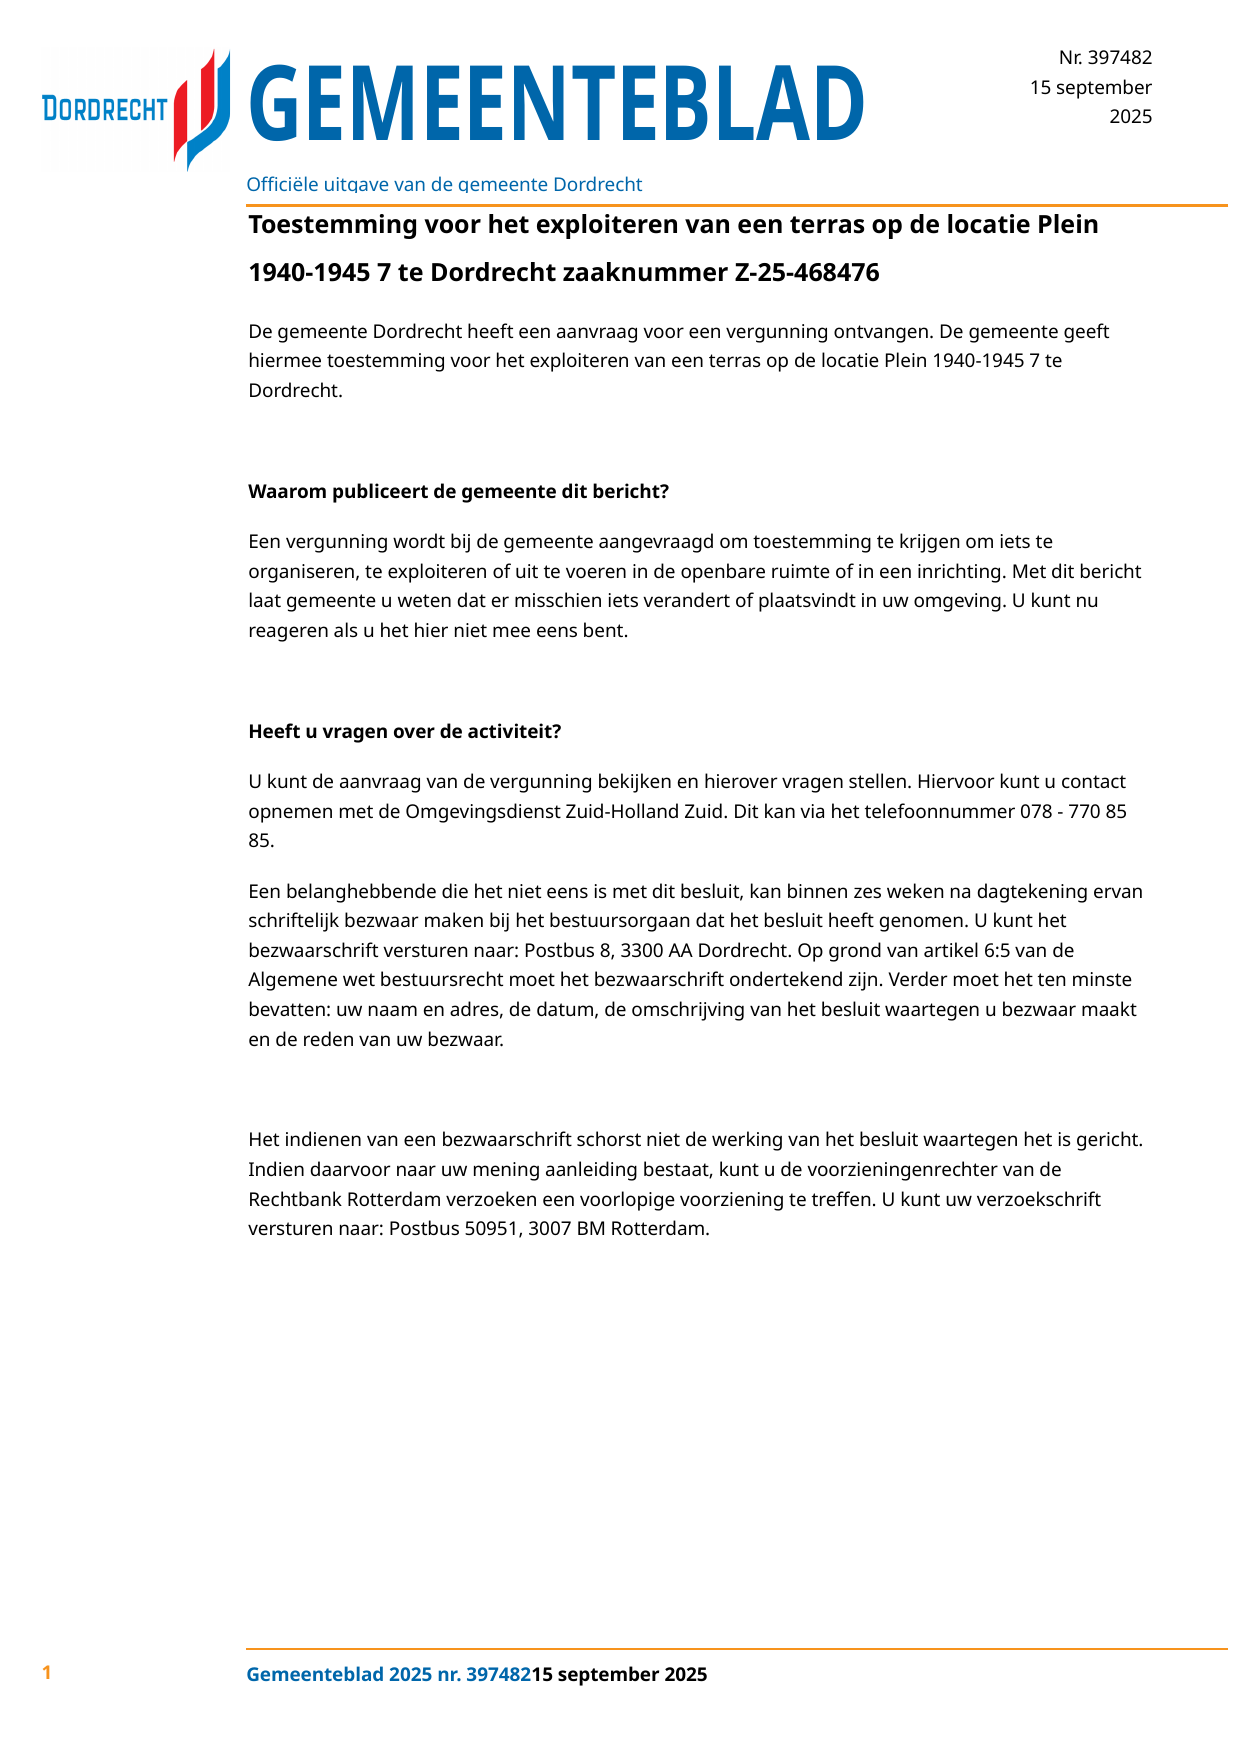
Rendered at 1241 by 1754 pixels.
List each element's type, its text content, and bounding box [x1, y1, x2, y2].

text Het indienen van een bezwaarschrift schorst niet de werking van het besluit waartegen het is gericht. Indien daarvoor naar uw mening aanleiding bestaat, kunt u de voorzieningenrechter van de Rechtbank Rotterdam verzoeken een voorlopige voorziening te treffen. U kunt uw verzoekschrift versturen naar: Postbus 50951, 3007 BM Rotterdam. [248, 1127, 1152, 1241]
text Een vergunning wordt bij de gemeente aangevraagd om toestemming te krijgen om iets te organiseren, te exploiteren of uit te voeren in de openbare ruimte of in een inrichting. Met dit bericht laat gemeente u weten dat er misschien iets verandert of plaatsvindt in uw omgeving. U kunt nu reageren als u het hier niet mee eens bent. [248, 528, 1152, 643]
text Waarom publiceert de gemeente dit bericht? [248, 478, 1152, 504]
text Heeft u vragen over de activiteit? [248, 718, 1152, 744]
text Toestemming voor het exploiteren van een terras op de locatie Plein 1940-1945 7 te Dordrecht zaaknummer Z-25-468476 [248, 207, 1152, 288]
text Een belanghebbende die het niet eens is met dit besluit, kan binnen zes weken na dagtekening ervan schriftelijk bezwaar maken bij het bestuursorgaan dat het besluit heeft genomen. U kunt het bezwaarschrift versturen naar: Postbus 8, 3300 AA Dordrecht. Op grond van artikel 6:5 van de Algemene wet bestuursrecht moet het bezwaarschrift ondertekend zijn. Verder moet het ten minste bevatten: uw naam en adres, de datum, de omschrijving van het besluit waartegen u bezwaar maakt en de reden van uw bezwaar. [248, 878, 1152, 1052]
text De gemeente Dordrecht heeft een aanvraag voor een vergunning ontvangen. De gemeente geeft hiermee toestemming voor het exploiteren van een terras op de locatie Plein 1940-1945 7 te Dordrecht. [248, 318, 1152, 403]
picture [41, 47, 231, 172]
text U kunt de aanvraag van de vergunning bekijken en hierover vragen stellen. Hiervoor kunt u contact opnemen met de Omgevingsdienst Zuid-Holland Zuid. Dit kan via het telefoonnummer 078 - 770 85 85. [248, 768, 1152, 853]
